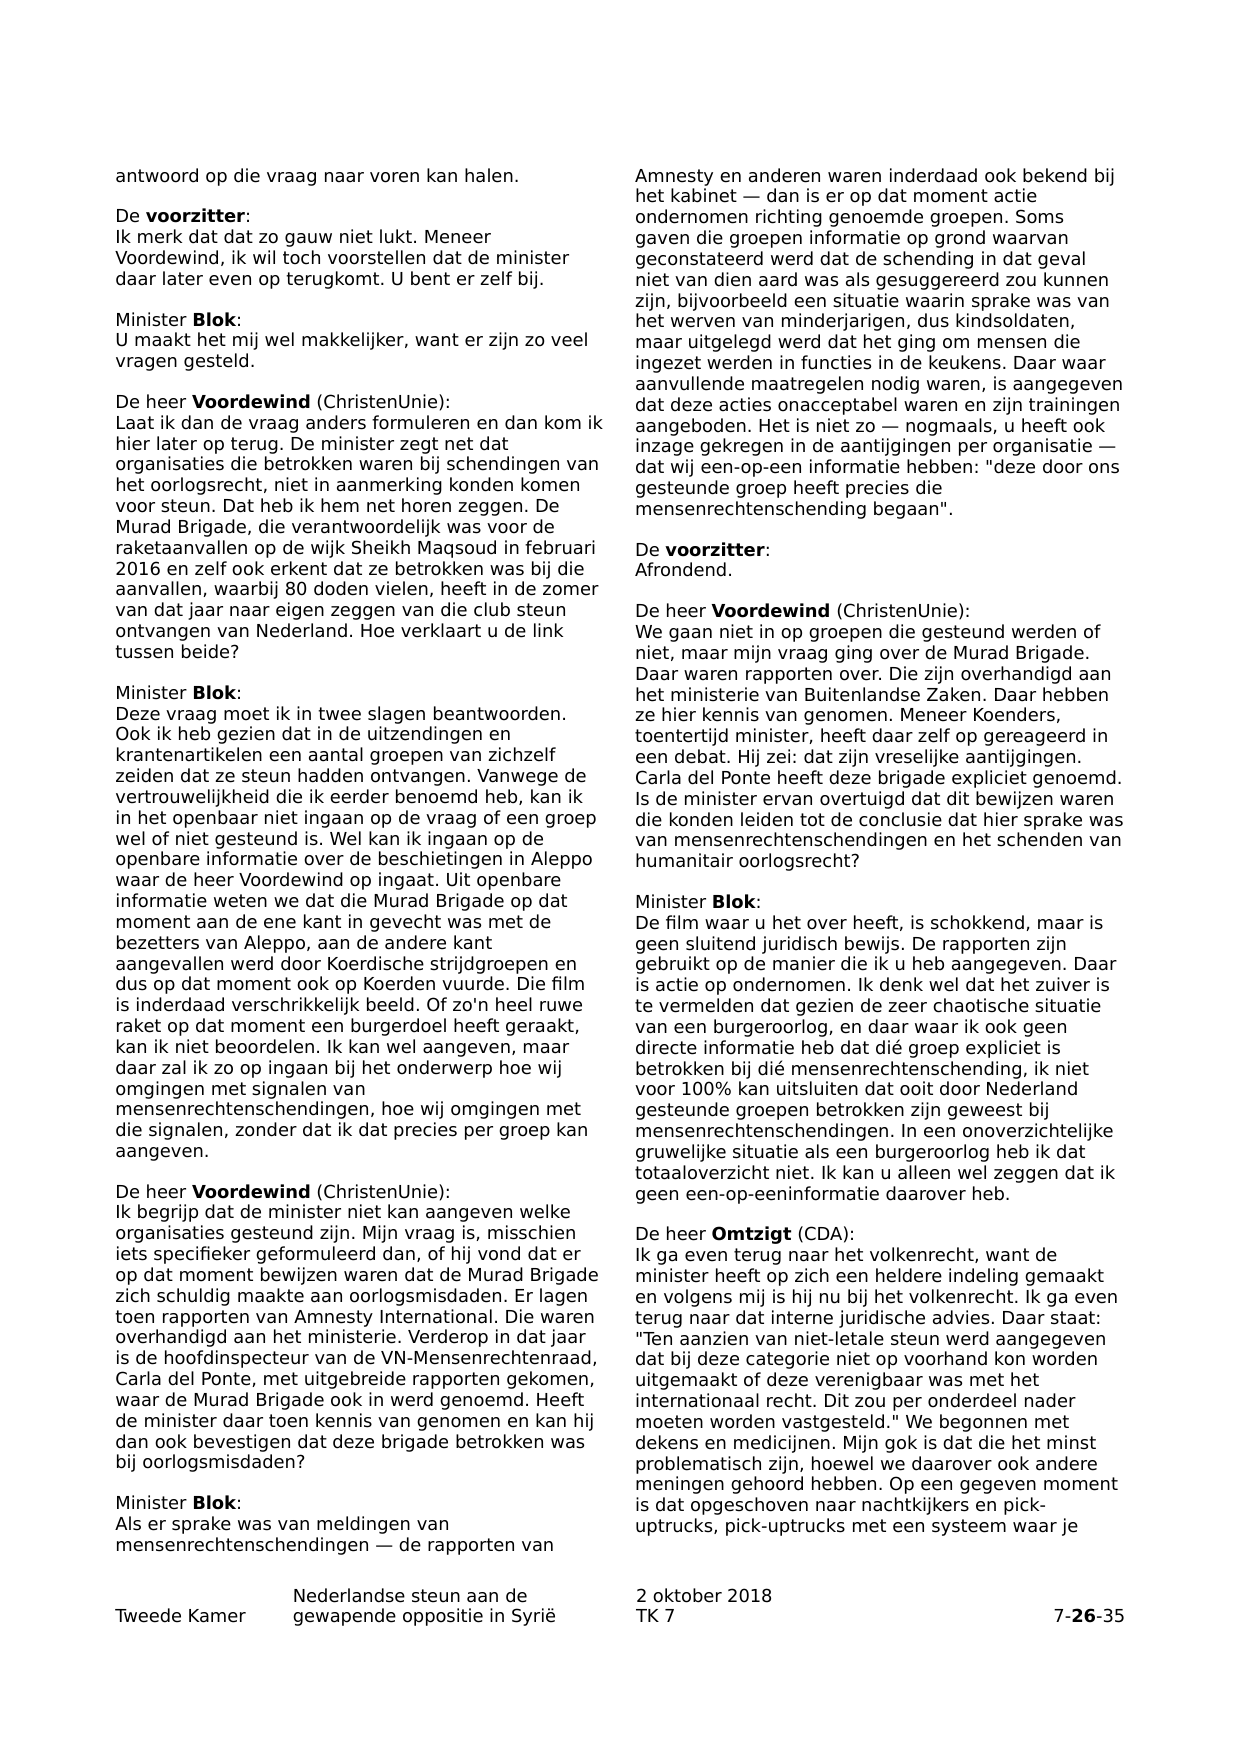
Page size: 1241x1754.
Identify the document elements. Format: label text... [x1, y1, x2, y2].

text Ik ga even terug naar het volkenrecht, want de minister heeft op zich een heldere indeling gemaakt en volgens mij is hij nu bij het volkenrecht. Ik ga even terug naar dat interne juridische advies. Daar staat: "Ten aanzien van niet-letale steun werd aangegeven dat bij deze categorie niet op voorhand kon worden uitgemaakt of deze verenigbaar was met het internationaal recht. Dit zou per onderdeel nader moeten worden vastgesteld." We begonnen met dekens en medicijnen. Mijn gok is dat die het minst problematisch zijn, hoewel we daarover ook andere meningen gehoord hebben. Op een gegeven moment is dat opgeschoven naar nachtkijkers en pick-uptrucks, pick-uptrucks met een systeem waar je [635, 1245, 1125, 1537]
text De voorzitter: [635, 539, 1125, 560]
text Minister Blok: [635, 892, 1125, 912]
text Minister Blok: [115, 682, 605, 703]
text Minister Blok: [115, 1493, 605, 1514]
text De heer Voordewind (ChristenUnie): [635, 601, 1125, 622]
text De heer Omtzigt (CDA): [635, 1224, 1125, 1245]
text Laat ik dan de vraag anders formuleren en dan kom ik hier later op terug. De minister zegt net dat organisaties die betrokken waren bij schendingen van het oorlogsrecht, niet in aanmerking konden komen voor steun. Dat heb ik hem net horen zeggen. De Murad Brigade, die verantwoordelijk was voor de raketaanvallen op de wijk Sheikh Maqsoud in februari 2016 en zelf ook erkent dat ze betrokken was bij die aanvallen, waarbij 80 doden vielen, heeft in de zomer van dat jaar naar eigen zeggen van die club steun ontvangen van Nederland. Hoe verklaart u de link tussen beide? [115, 412, 605, 662]
text De voorzitter: [115, 206, 605, 227]
text Ik merk dat dat zo gauw niet lukt. Meneer Voordewind, ik wil toch voorstellen dat de minister daar later even op terugkomt. U bent er zelf bij. [115, 227, 605, 289]
text Afrondend. [635, 560, 1125, 581]
text Ik begrijp dat de minister niet kan aangeven welke organisaties gesteund zijn. Mijn vraag is, misschien iets specifieker geformuleerd dan, of hij vond dat er op dat moment bewijzen waren dat de Murad Brigade zich schuldig maakte aan oorlogsmisdaden. Er lagen toen rapporten van Amnesty International. Die waren overhandigd aan het ministerie. Verderop in dat jaar is de hoofdinspecteur van de VN-Mensenrechtenraad, Carla del Ponte, met uitgebreide rapporten gekomen, waar de Murad Brigade ook in werd genoemd. Heeft de minister daar toen kennis van genomen en kan hij dan ook bevestigen dat deze brigade betrokken was bij oorlogsmisdaden? [115, 1202, 605, 1473]
text Minister Blok: [115, 309, 605, 330]
text Als er sprake was van meldingen van mensenrechtenschendingen — de rapporten van [115, 1514, 605, 1556]
text De heer Voordewind (ChristenUnie): [115, 1182, 605, 1202]
text Deze vraag moet ik in twee slagen beantwoorden. Ook ik heb gezien dat in de uitzendingen en krantenartikelen een aantal groepen van zichzelf zeiden dat ze steun hadden ontvangen. Vanwege de vertrouwelijkheid die ik eerder benoemd heb, kan ik in het openbaar niet ingaan op de vraag of een groep wel of niet gesteund is. Wel kan ik ingaan op de openbare informatie over de beschietingen in Aleppo waar de heer Voordewind op ingaat. Uit openbare informatie weten we dat die Murad Brigade op dat moment aan de ene kant in gevecht was met de bezetters van Aleppo, aan de andere kant aangevallen werd door Koerdische strijdgroepen en dus op dat moment ook op Koerden vuurde. Die film is inderdaad verschrikkelijk beeld. Of zo'n heel ruwe raket op dat moment een burgerdoel heeft geraakt, kan ik niet beoordelen. Ik kan wel aangeven, maar daar zal ik zo op ingaan bij het onderwerp hoe wij omgingen met signalen van mensenrechtenschendingen, hoe wij omgingen met die signalen, zonder dat ik dat precies per groep kan aangeven. [115, 703, 605, 1162]
text We gaan niet in op groepen die gesteund werden of niet, maar mijn vraag ging over de Murad Brigade. Daar waren rapporten over. Die zijn overhandigd aan het ministerie van Buitenlandse Zaken. Daar hebben ze hier kennis van genomen. Meneer Koenders, toentertijd minister, heeft daar zelf op gereageerd in een debat. Hij zei: dat zijn vreselijke aantijgingen. Carla del Ponte heeft deze brigade expliciet genoemd. Is de minister ervan overtuigd dat dit bewijzen waren die konden leiden tot de conclusie dat hier sprake was van mensenrechtenschendingen en het schenden van humanitair oorlogsrecht? [635, 622, 1125, 872]
text Amnesty en anderen waren inderdaad ook bekend bij het kabinet — dan is er op dat moment actie ondernomen richting genoemde groepen. Soms gaven die groepen informatie op grond waarvan geconstateerd werd dat de schending in dat geval niet van dien aard was als gesuggereerd zou kunnen zijn, bijvoorbeeld een situatie waarin sprake was van het werven van minderjarigen, dus kindsoldaten, maar uitgelegd werd dat het ging om mensen die ingezet werden in functies in de keukens. Daar waar aanvullende maatregelen nodig waren, is aangegeven dat deze acties onacceptabel waren en zijn trainingen aangeboden. Het is niet zo — nogmaals, u heeft ook inzage gekregen in de aantijgingen per organisatie — dat wij een-op-een informatie hebben: "deze door ons gesteunde groep heeft precies die mensenrechtenschending begaan". [635, 165, 1125, 519]
text De film waar u het over heeft, is schokkend, maar is geen sluitend juridisch bewijs. De rapporten zijn gebruikt op de manier die ik u heb aangegeven. Daar is actie op ondernomen. Ik denk wel dat het zuiver is te vermelden dat gezien de zeer chaotische situatie van een burgeroorlog, en daar waar ik ook geen directe informatie heb dat dié groep expliciet is betrokken bij dié mensenrechtenschending, ik niet voor 100% kan uitsluiten dat ooit door Nederland gesteunde groepen betrokken zijn geweest bij mensenrechtenschendingen. In een onoverzichtelijke gruwelijke situatie als een burgeroorlog heb ik dat totaaloverzicht niet. Ik kan u alleen wel zeggen dat ik geen een-op-eeninformatie daarover heb. [635, 912, 1125, 1204]
text U maakt het mij wel makkelijker, want er zijn zo veel vragen gesteld. [115, 330, 605, 372]
text De heer Voordewind (ChristenUnie): [115, 392, 605, 412]
text antwoord op die vraag naar voren kan halen. [115, 165, 605, 186]
